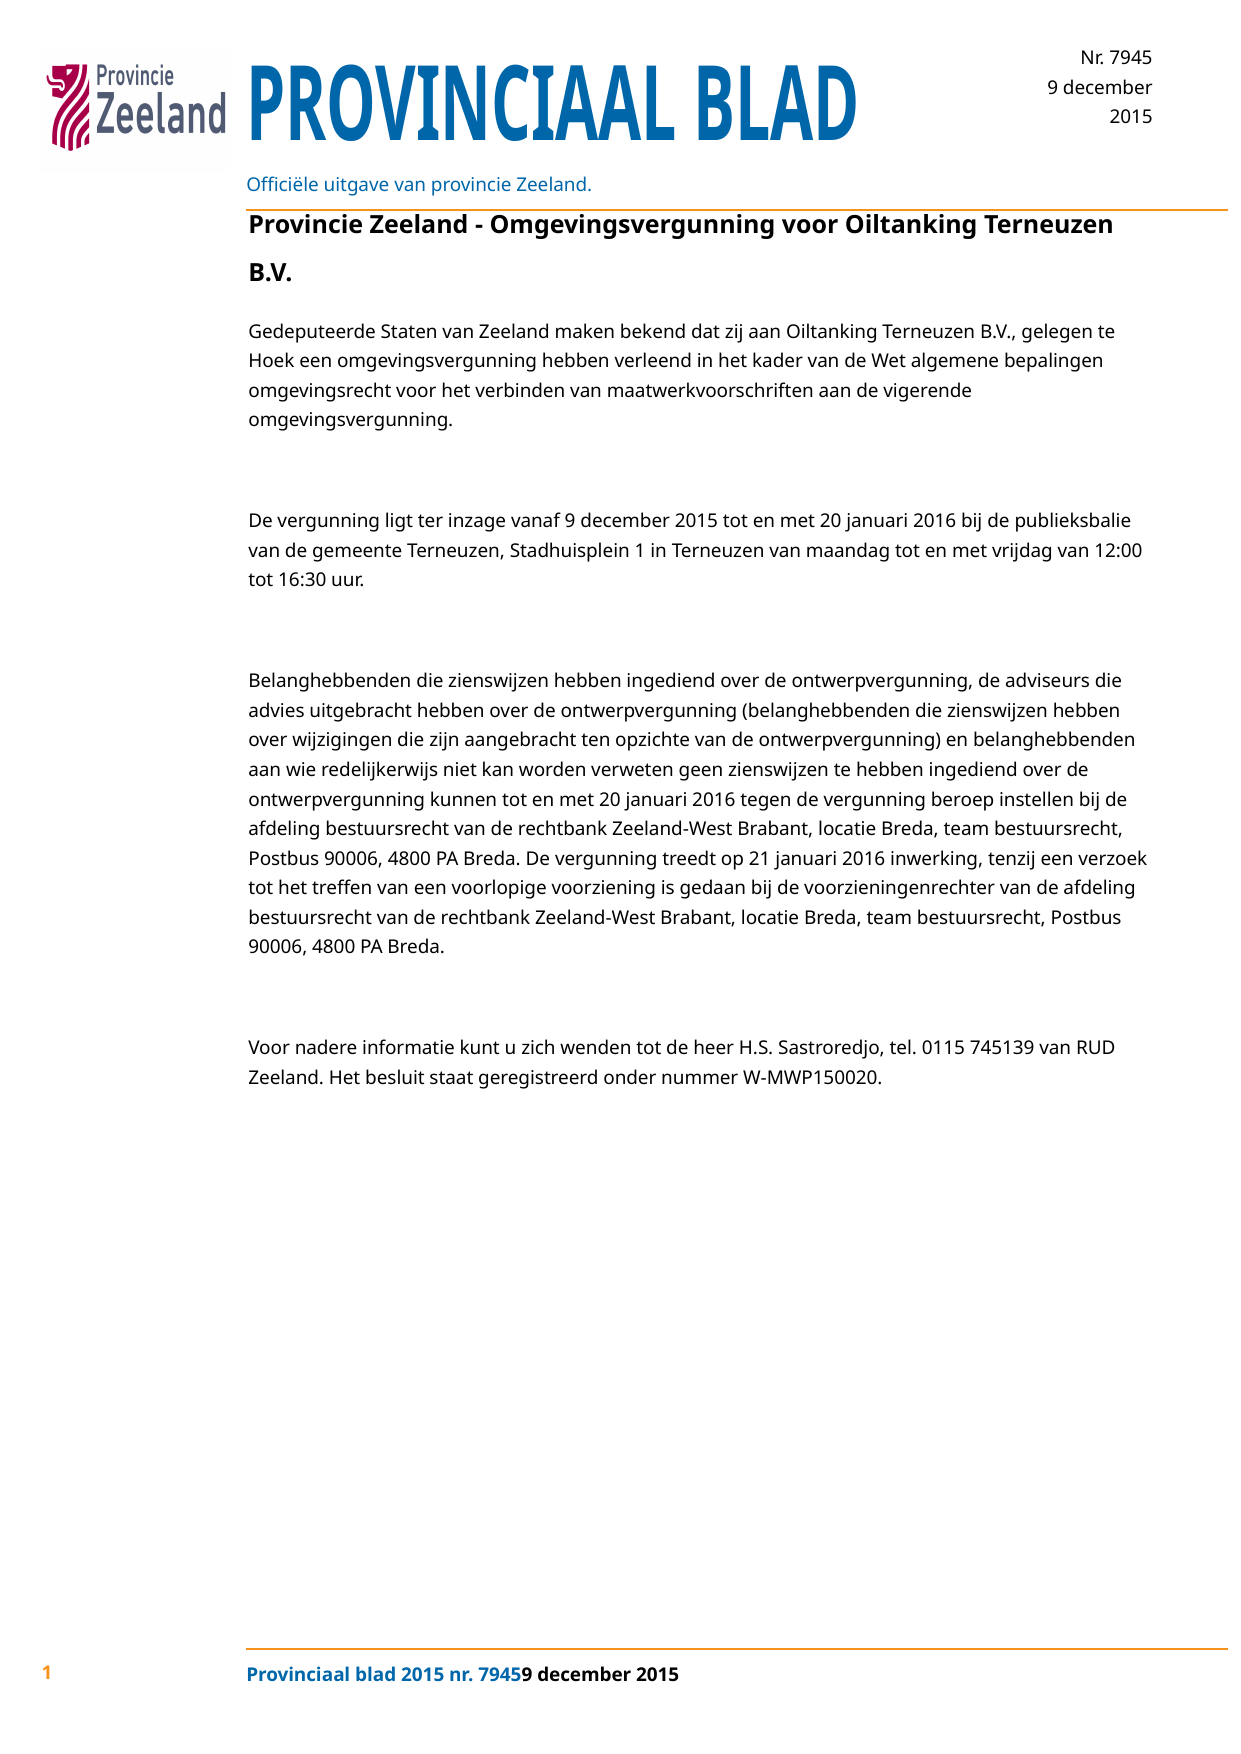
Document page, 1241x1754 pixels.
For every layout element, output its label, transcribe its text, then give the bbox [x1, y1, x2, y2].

text Belanghebbenden die zienswijzen hebben ingediend over de ontwerpvergunning, de adviseurs die advies uitgebracht hebben over de ontwerpvergunning (belanghebbenden die zienswijzen hebben over wijzigingen die zijn aangebracht ten opzichte van de ontwerpvergunning) en belanghebbenden aan wie redelijkerwijs niet kan worden verweten geen zienswijzen te hebben ingediend over de ontwerpvergunning kunnen tot en met 20 januari 2016 tegen de vergunning beroep instellen bij de afdeling bestuursrecht van de rechtbank Zeeland-West Brabant, locatie Breda, team bestuursrecht, Postbus 90006, 4800 PA Breda. De vergunning treedt op 21 januari 2016 inwerking, tenzij een verzoek tot het treffen van een voorlopige voorziening is gedaan bij de voorzieningenrechter van de afdeling bestuursrecht van de rechtbank Zeeland-West Brabant, locatie Breda, team bestuursrecht, Postbus 90006, 4800 PA Breda. [248, 667, 1152, 959]
text Provincie Zeeland - Omgevingsvergunning voor Oiltanking Terneuzen B.V. [248, 211, 1152, 288]
text Voor nadere informatie kunt u zich wenden tot de heer H.S. Sastroredjo, tel. 0115 745139 van RUD Zeeland. Het besluit staat geregistreerd onder nummer W-MWP150020. [248, 1034, 1152, 1090]
text Gedeputeerde Staten van Zeeland maken bekend dat zij aan Oiltanking Terneuzen B.V., gelegen te Hoek een omgevingsvergunning hebben verleend in het kader van de Wet algemene bepalingen omgevingsrecht voor het verbinden van maatwerkvoorschriften aan de vigerende omgevingsvergunning. [248, 318, 1152, 432]
text De vergunning ligt ter inzage vanaf 9 december 2015 tot en met 20 januari 2016 bij de publieksbalie van de gemeente Terneuzen, Stadhuisplein 1 in Terneuzen van maandag tot en met vrijdag van 12:00 tot 16:30 uur. [248, 507, 1152, 592]
picture [41, 47, 231, 172]
